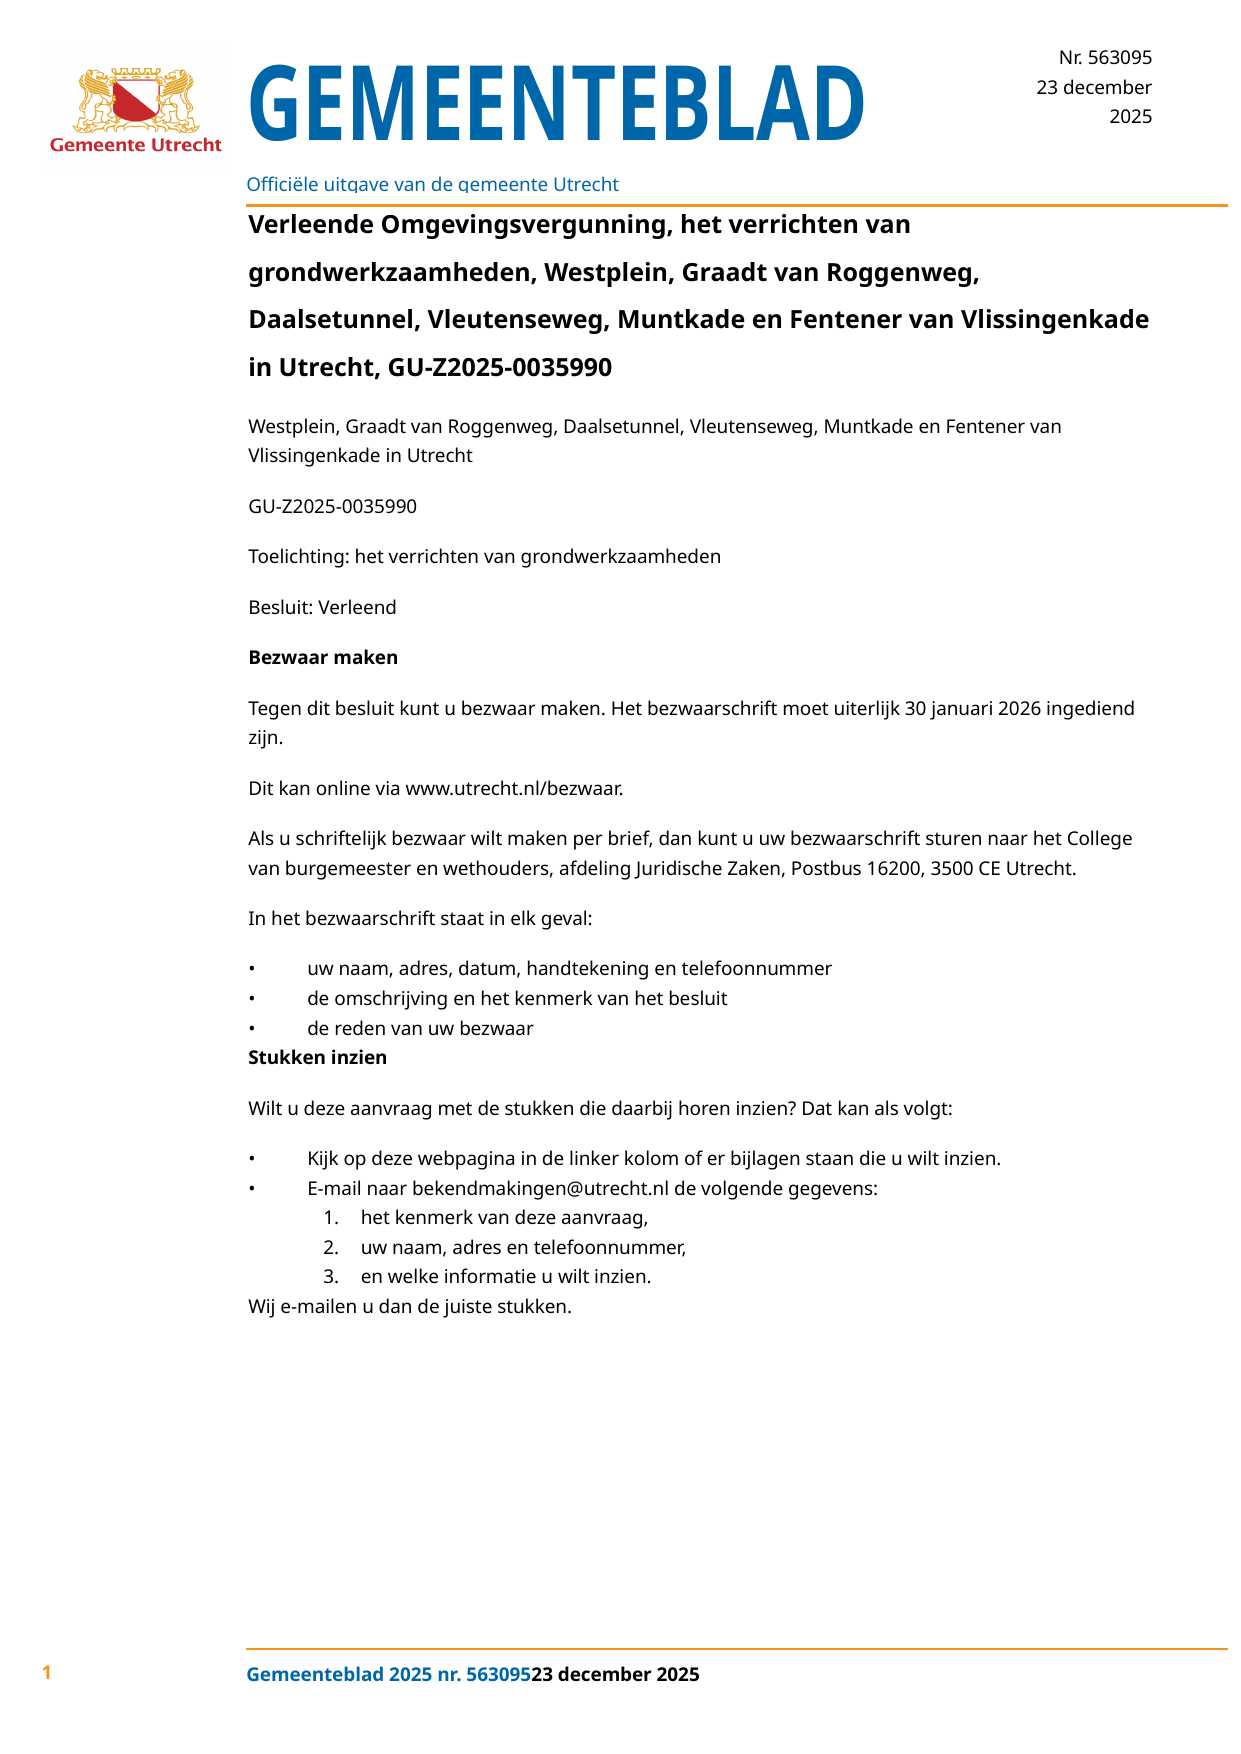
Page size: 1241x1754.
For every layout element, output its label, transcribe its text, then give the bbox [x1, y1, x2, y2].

list uw naam, adres, datum, handtekening en telefoonnummer [248, 956, 1152, 981]
list Kijk op deze webpagina in de linker kolom of er bijlagen staan die u wilt inzien. [248, 1145, 1152, 1171]
list de reden van uw bezwaar [248, 1015, 1152, 1041]
text Stukken inzien [248, 1044, 1152, 1070]
list het kenmerk van deze aanvraag, [323, 1204, 1152, 1230]
text Tegen dit besluit kunt u bezwaar maken. Het bezwaarschrift moet uiterlijk 30 januari 2026 ingediend zijn. [248, 695, 1152, 750]
text Toelichting: het verrichten van grondwerkzaamheden [248, 543, 1152, 569]
list en welke informatie u wilt inzien. [323, 1263, 1152, 1289]
list de omschrijving en het kenmerk van het besluit [248, 985, 1152, 1011]
text Als u schriftelijk bezwaar wilt maken per brief, dan kunt u uw bezwaarschrift sturen naar het College van burgemeester en wethouders, afdeling Juridische Zaken, Postbus 16200, 3500 CE Utrecht. [248, 825, 1152, 881]
text Verleende Omgevingsvergunning, het verrichten van grondwerkzaamheden, Westplein, Graadt van Roggenweg, Daalsetunnel, Vleutenseweg, Muntkade en Fentener van Vlissingenkade in Utrecht, GU-Z2025-0035990 [248, 207, 1152, 384]
text Dit kan online via www.utrecht.nl/bezwaar. [248, 775, 1152, 801]
text Wij e-mailen u dan de juiste stukken. [248, 1293, 1152, 1319]
list E-mail naar bekendmakingen@utrecht.nl de volgende gegevens: [248, 1175, 1152, 1201]
text Bezwaar maken [248, 644, 1152, 670]
text Wilt u deze aanvraag met de stukken die daarbij horen inzien? Dat kan als volgt: [248, 1095, 1152, 1121]
text Besluit: Verleend [248, 594, 1152, 620]
text Westplein, Graadt van Roggenweg, Daalsetunnel, Vleutenseweg, Muntkade en Fentener van Vlissingenkade in Utrecht [248, 413, 1152, 468]
list uw naam, adres en telefoonnummer, [323, 1234, 1152, 1260]
picture [41, 47, 231, 172]
text In het bezwaarschrift staat in elk geval: [248, 905, 1152, 931]
text GU-Z2025-0035990 [248, 493, 1152, 519]
